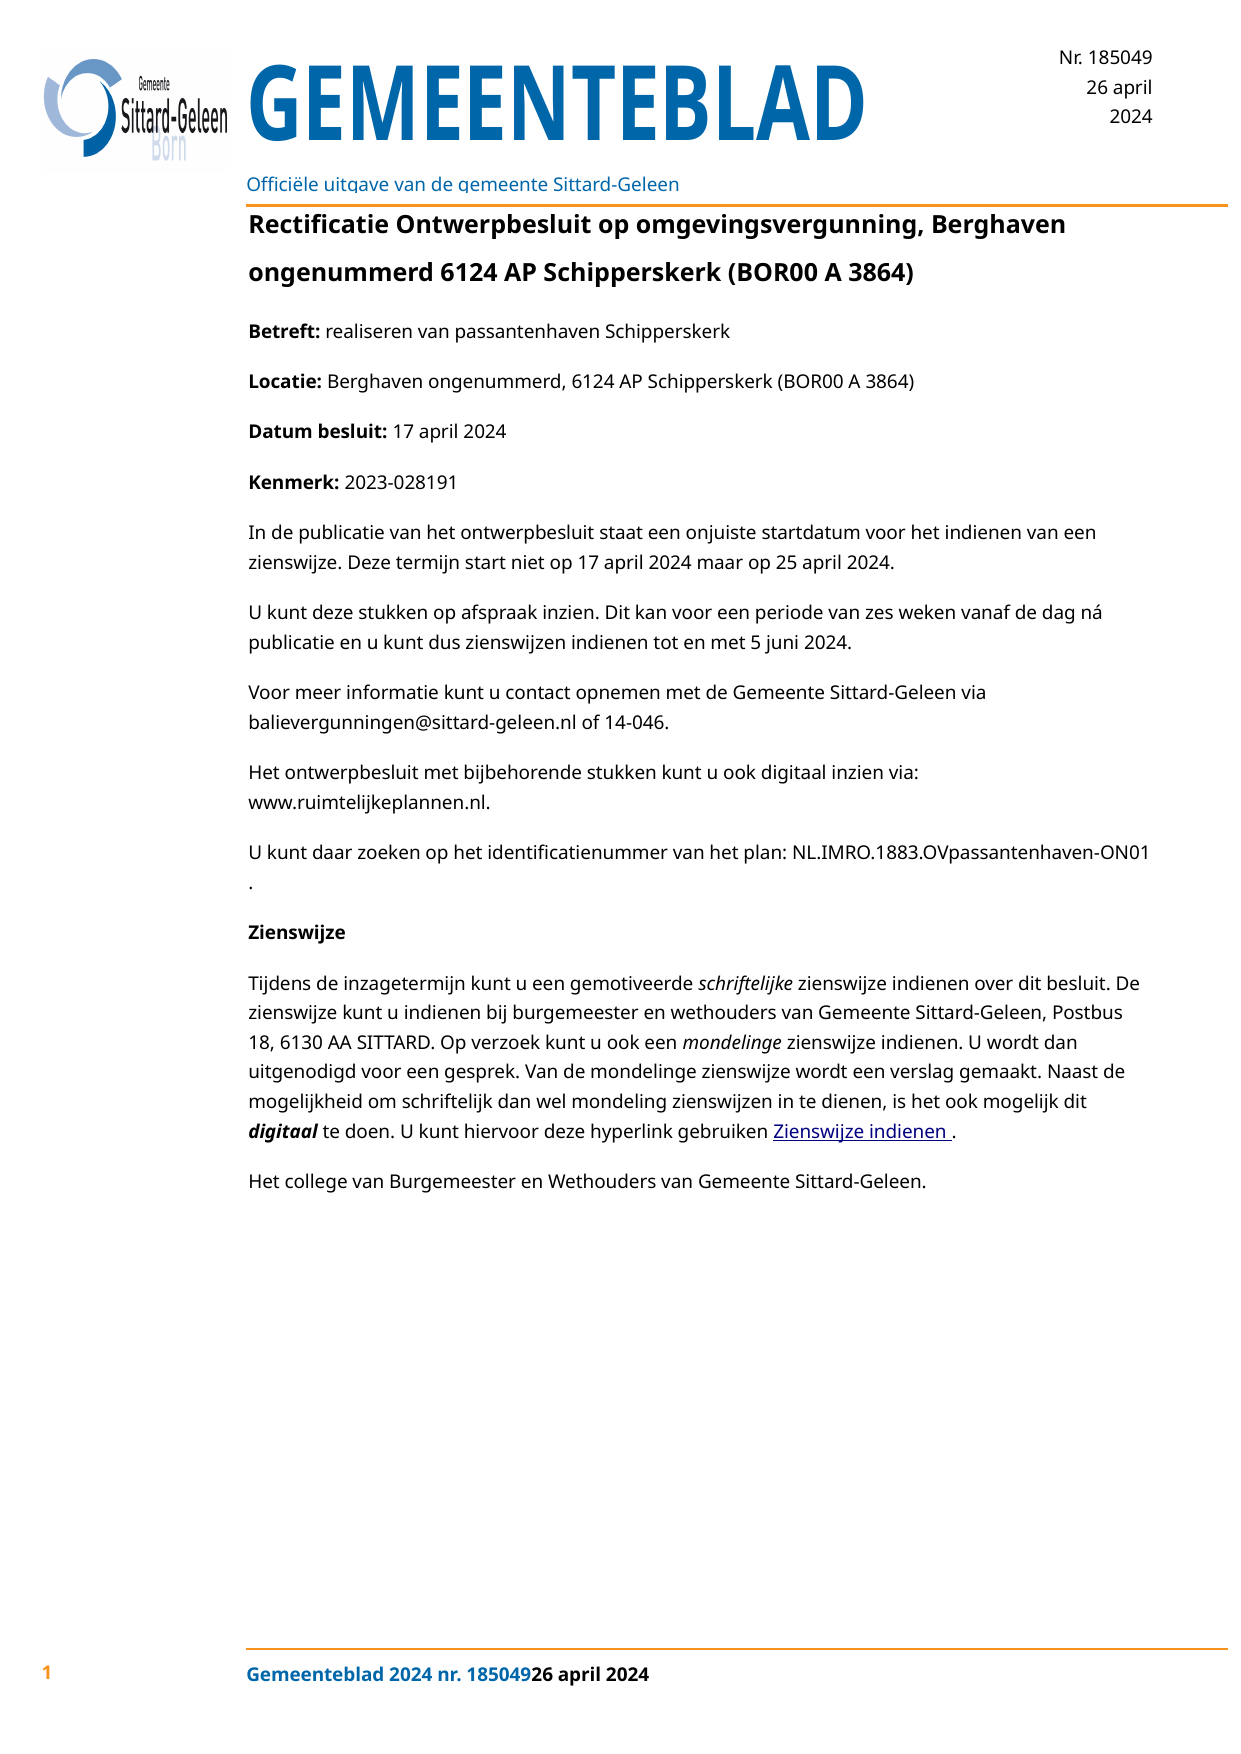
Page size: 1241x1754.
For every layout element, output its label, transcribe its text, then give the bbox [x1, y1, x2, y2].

text Kenmerk: 2023-028191 [248, 469, 1152, 495]
text U kunt daar zoeken op het identificatienummer van het plan: NL.IMRO.1883.OVpassantenhaven-ON01 . [248, 839, 1152, 895]
text Betreft: realiseren van passantenhaven Schipperskerk [248, 318, 1152, 344]
text Voor meer informatie kunt u contact opnemen met de Gemeente Sittard-Geleen via balievergunningen@sittard-geleen.nl of 14-046. [248, 679, 1152, 735]
text Het college van Burgemeester en Wethouders van Gemeente Sittard-Geleen. [248, 1168, 1152, 1194]
text In de publicatie van het ontwerpbesluit staat een onjuiste startdatum voor het indienen van een zienswijze. Deze termijn start niet op 17 april 2024 maar op 25 april 2024. [248, 519, 1152, 575]
picture [41, 47, 231, 172]
text Zienswijze [248, 919, 1152, 945]
text Rectificatie Ontwerpbesluit op omgevingsvergunning, Berghaven ongenummerd 6124 AP Schipperskerk (BOR00 A 3864) [248, 207, 1152, 288]
text Het ontwerpbesluit met bijbehorende stukken kunt u ook digitaal inzien via: www.ruimtelijkeplannen.nl. [248, 759, 1152, 815]
text Locatie: Berghaven ongenummerd, 6124 AP Schipperskerk (BOR00 A 3864) [248, 368, 1152, 394]
text U kunt deze stukken op afspraak inzien. Dit kan voor een periode van zes weken vanaf de dag ná publicatie en u kunt dus zienswijzen indienen tot en met 5 juni 2024. [248, 599, 1152, 655]
text Tijdens de inzagetermijn kunt u een gemotiveerde schriftelijke zienswijze indienen over dit besluit. De zienswijze kunt u indienen bij burgemeester en wethouders van Gemeente Sittard-Geleen, Postbus 18, 6130 AA SITTARD. Op verzoek kunt u ook een mondelinge zienswijze indienen. U wordt dan uitgenodigd voor een gesprek. Van de mondelinge zienswijze wordt een verslag gemaakt. Naast de mogelijkheid om schriftelijk dan wel mondeling zienswijzen in te dienen, is het ook mogelijk dit digitaal te doen. U kunt hiervoor deze hyperlink gebruiken Zienswijze indienen . [248, 970, 1152, 1144]
text Datum besluit: 17 april 2024 [248, 419, 1152, 444]
